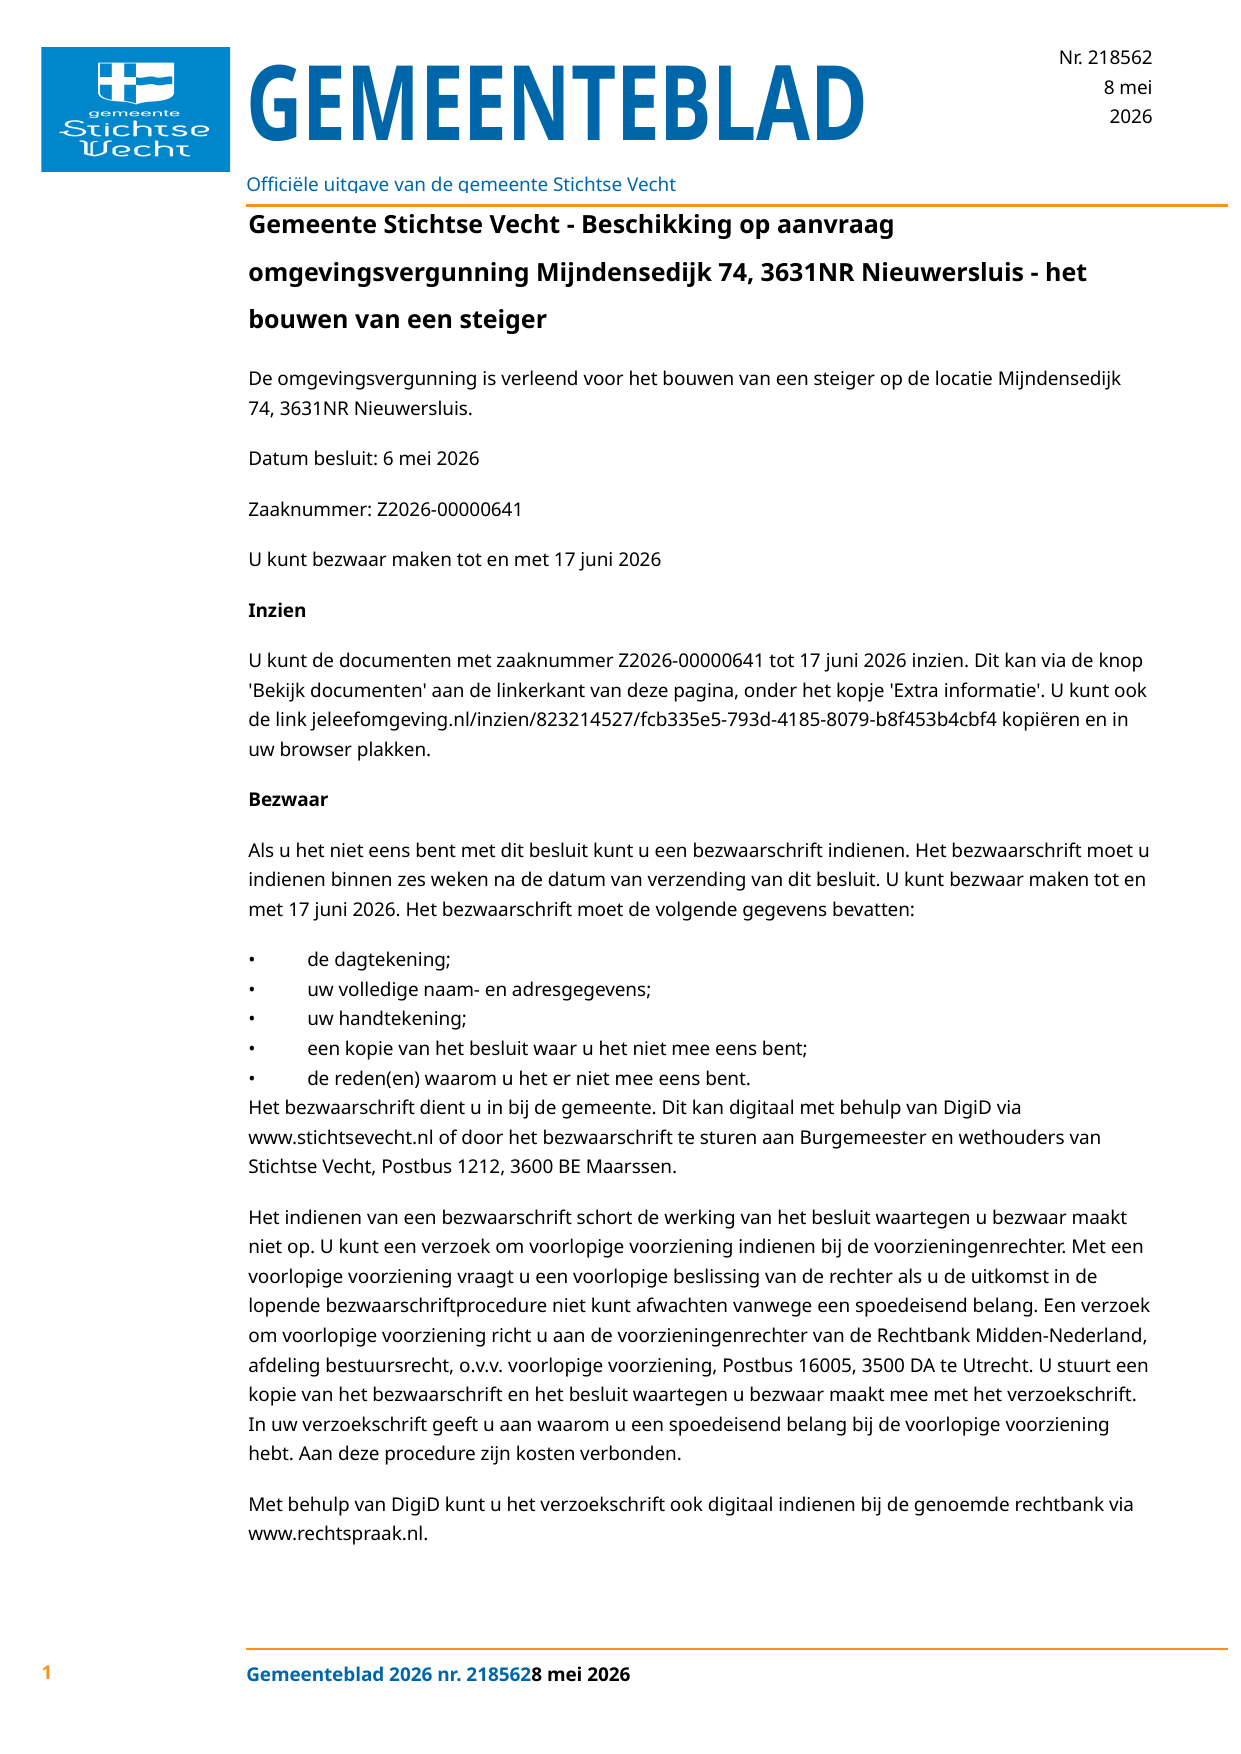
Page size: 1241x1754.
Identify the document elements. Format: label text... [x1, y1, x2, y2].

text Het bezwaarschrift dient u in bij de gemeente. Dit kan digitaal met behulp van DigiD via www.stichtsevecht.nl of door het bezwaarschrift te sturen aan Burgemeester en wethouders van Stichtse Vecht, Postbus 1212, 3600 BE Maarssen. [248, 1094, 1152, 1179]
text Bezwaar [248, 786, 1152, 812]
list een kopie van het besluit waar u het niet mee eens bent; [248, 1035, 1152, 1061]
text Als u het niet eens bent met dit besluit kunt u een bezwaarschrift indienen. Het bezwaarschrift moet u indienen binnen zes weken na de datum van verzending van dit besluit. U kunt bezwaar maken tot en met 17 juni 2026. Het bezwaarschrift moet de volgende gegevens bevatten: [248, 837, 1152, 922]
text Gemeente Stichtse Vecht - Beschikking op aanvraag omgevingsvergunning Mijndensedijk 74, 3631NR Nieuwersluis - het bouwen van een steiger [248, 207, 1152, 336]
text Het indienen van een bezwaarschrift schort de werking van het besluit waartegen u bezwaar maakt niet op. U kunt een verzoek om voorlopige voorziening indienen bij de voorzieningenrechter. Met een voorlopige voorziening vraagt u een voorlopige beslissing van de rechter als u de uitkomst in de lopende bezwaarschriftprocedure niet kunt afwachten vanwege een spoedeisend belang. Een verzoek om voorlopige voorziening richt u aan de voorzieningenrechter van de Rechtbank Midden-Nederland, afdeling bestuursrecht, o.v.v. voorlopige voorziening, Postbus 16005, 3500 DA te Utrecht. U stuurt een kopie van het bezwaarschrift en het besluit waartegen u bezwaar maakt mee met het verzoekschrift. In uw verzoekschrift geeft u aan waarom u een spoedeisend belang bij de voorlopige voorziening hebt. Aan deze procedure zijn kosten verbonden. [248, 1204, 1152, 1466]
picture [137, 63, 174, 103]
text Zaaknummer: Z2026-00000641 [248, 496, 1152, 522]
text Datum besluit: 6 mei 2026 [248, 446, 1152, 471]
list de dagtekening; [248, 946, 1152, 972]
text U kunt de documenten met zaaknummer Z2026-00000641 tot 17 juni 2026 inzien. Dit kan via de knop 'Bekijk documenten' aan de linkerkant van deze pagina, onder het kopje 'Extra informatie'. U kunt ook de link jeleefomgeving.nl/inzien/823214527/fcb335e5-793d-4185-8079-b8f453b4cbf4 kopiëren en in uw browser plakken. [248, 647, 1152, 762]
text De omgevingsvergunning is verleend voor het bouwen van een steiger op de locatie Mijndensedijk 74, 3631NR Nieuwersluis. [248, 366, 1152, 421]
list de reden(en) waarom u het er niet mee eens bent. [248, 1065, 1152, 1090]
list uw handtekening; [248, 1006, 1152, 1031]
picture [99, 63, 135, 101]
text U kunt bezwaar maken tot en met 17 juni 2026 [248, 546, 1152, 572]
list uw volledige naam- en adresgegevens; [248, 976, 1152, 1002]
text Met behulp van DigiD kunt u het verzoekschrift ook digitaal indienen bij de genoemde rechtbank via www.rechtspraak.nl. [248, 1491, 1152, 1546]
text Inzien [248, 597, 1152, 622]
